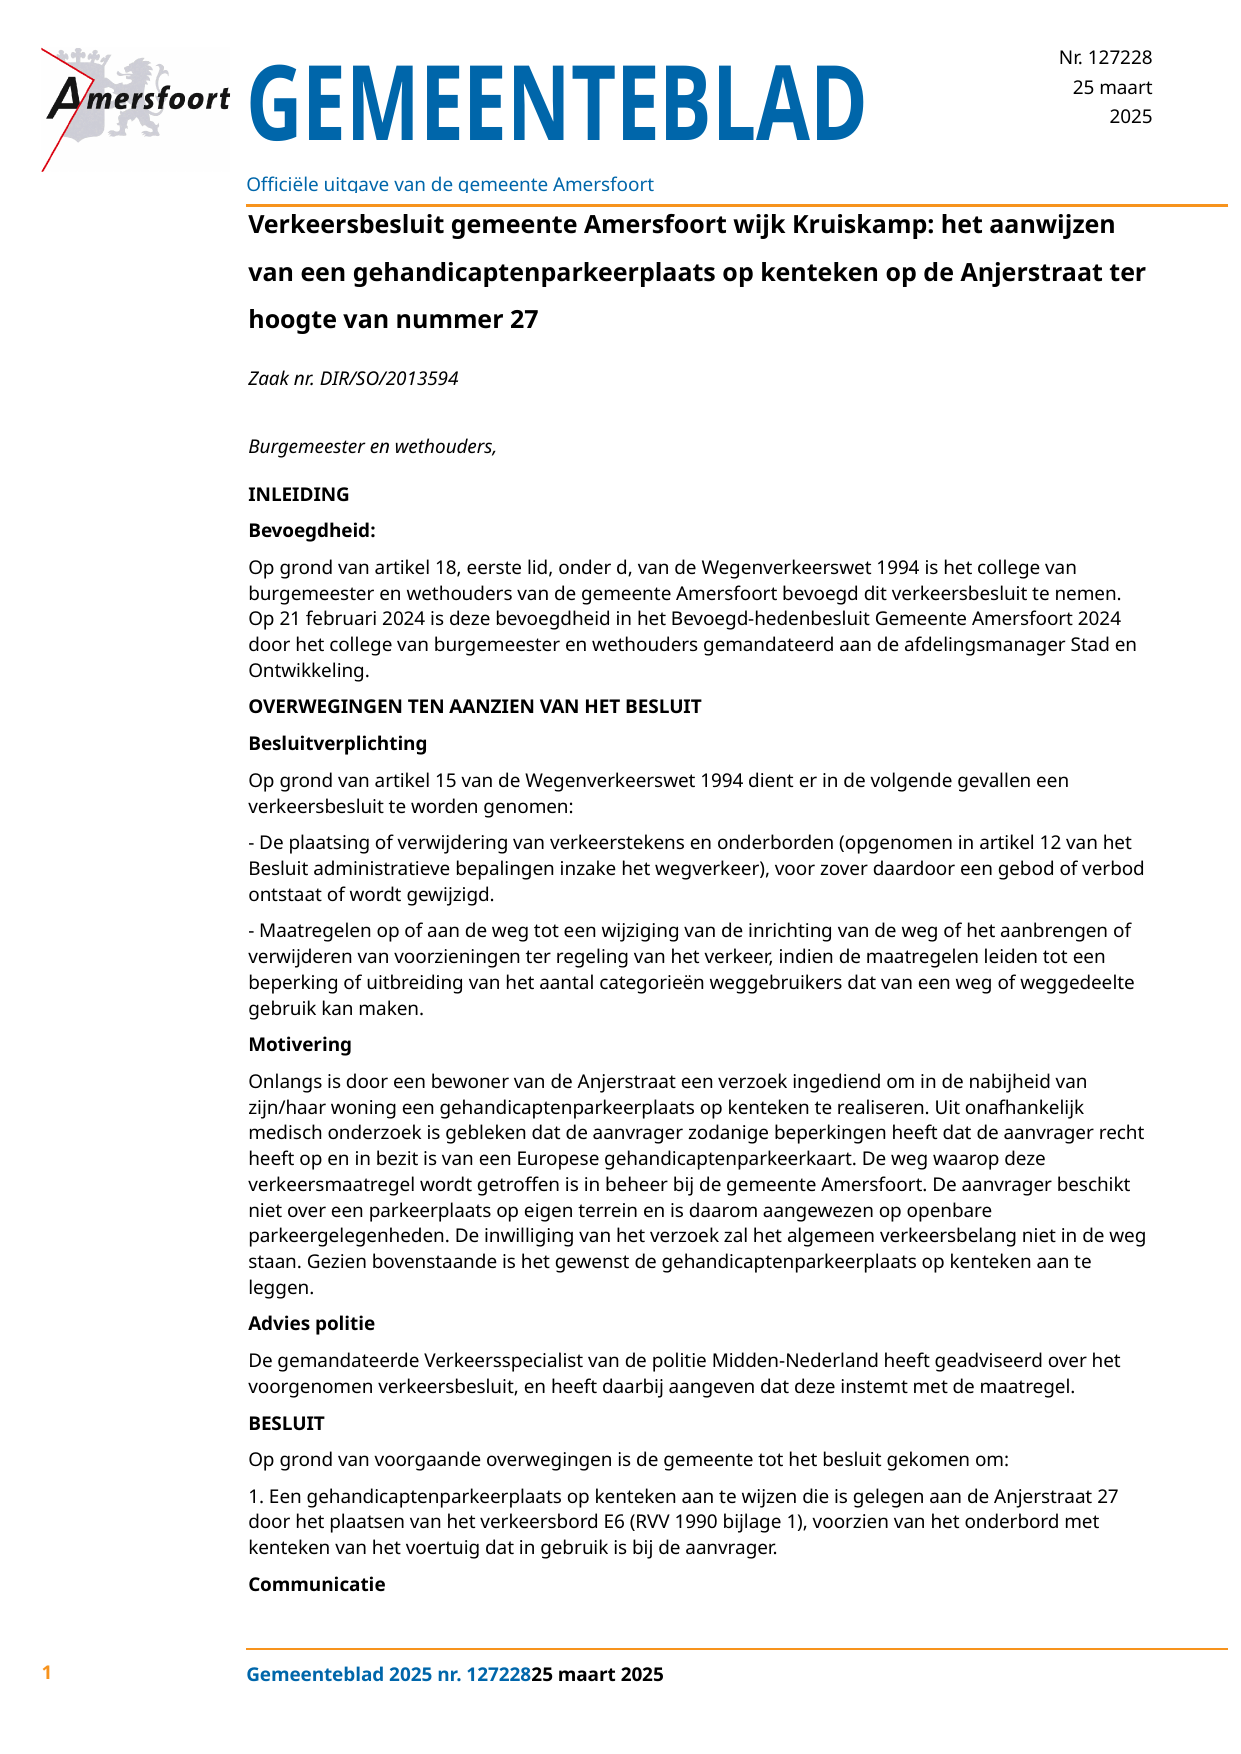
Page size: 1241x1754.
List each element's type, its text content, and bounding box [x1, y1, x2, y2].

text Verkeersbesluit gemeente Amersfoort wijk Kruiskamp: het aanwijzen van een gehandicaptenparkeerplaats op kenteken op de Anjerstraat ter hoogte van nummer 27 [248, 207, 1152, 336]
text Advies politie [248, 1311, 1152, 1336]
text BESLUIT [248, 1410, 1152, 1435]
text OVERWEGINGEN TEN AANZIEN VAN HET BESLUIT [248, 694, 1152, 719]
text Onlangs is door een bewoner van de Anjerstraat een verzoek ingediend om in de nabijheid van zijn/haar woning een gehandicaptenparkeerplaats op kenteken te realiseren. Uit onafhankelijk medisch onderzoek is gebleken dat de aanvrager zodanige beperkingen heeft dat de aanvrager recht heeft op en in bezit is van een Europese gehandicaptenparkeerkaart. De weg waarop deze verkeersmaatregel wordt getroffen is in beheer bij de gemeente Amersfoort. De aanvrager beschikt niet over een parkeerplaats op eigen terrein en is daarom aangewezen op openbare parkeergelegenheden. De inwilliging van het verzoek zal het algemeen verkeersbelang niet in de weg staan. Gezien bovenstaande is het gewenst de gehandicaptenparkeerplaats op kenteken aan te leggen. [248, 1068, 1152, 1300]
text 1. Een gehandicaptenparkeerplaats op kenteken aan te wijzen die is gelegen aan de Anjerstraat 27 door het plaatsen van het verkeersbord E6 (RVV 1990 bijlage 1), voorzien van het onderbord met kenteken van het voertuig dat in gebruik is bij de aanvrager. [248, 1483, 1152, 1560]
text Communicatie [248, 1571, 1152, 1597]
text Motivering [248, 1031, 1152, 1057]
text Bevoegdheid: [248, 517, 1152, 543]
text Op grond van artikel 15 van de Wegenverkeerswet 1994 dient er in de volgende gevallen een verkeersbesluit te worden genomen: [248, 767, 1152, 818]
text INLEIDING [248, 481, 1152, 507]
text - De plaatsing of verwijdering van verkeerstekens en onderborden (opgenomen in artikel 12 van het Besluit administratieve bepalingen inzake het wegverkeer), voor zover daardoor een gebod of verbod ontstaat of wordt gewijzigd. [248, 829, 1152, 907]
text Zaak nr. DIR/SO/2013594 [248, 366, 1152, 391]
text - Maatregelen op of aan de weg tot een wijziging van de inrichting van de weg of het aanbrengen of verwijderen van voorzieningen ter regeling van het verkeer, indien de maatregelen leiden tot een beperking of uitbreiding van het aantal categorieën weggebruikers dat van een weg of weggedeelte gebruik kan maken. [248, 918, 1152, 1021]
text Op grond van voorgaande overwegingen is de gemeente tot het besluit gekomen om: [248, 1446, 1152, 1472]
text Besluitverplichting [248, 730, 1152, 756]
text Op grond van artikel 18, eerste lid, onder d, van de Wegenverkeerswet 1994 is het college van burgemeester en wethouders van de gemeente Amersfoort bevoegd dit verkeersbesluit te nemen. Op 21 februari 2024 is deze bevoegdheid in het Bevoegd-hedenbesluit Gemeente Amersfoort 2024 door het college van burgemeester en wethouders gemandateerd aan de afdelingsmanager Stad en Ontwikkeling. [248, 554, 1152, 683]
picture [41, 47, 231, 172]
text De gemandateerde Verkeersspecialist van de politie Midden-Nederland heeft geadviseerd over het voorgenomen verkeersbesluit, en heeft daarbij aangeven dat deze instemt met de maatregel. [248, 1347, 1152, 1399]
text Burgemeester en wethouders, [248, 433, 1152, 459]
